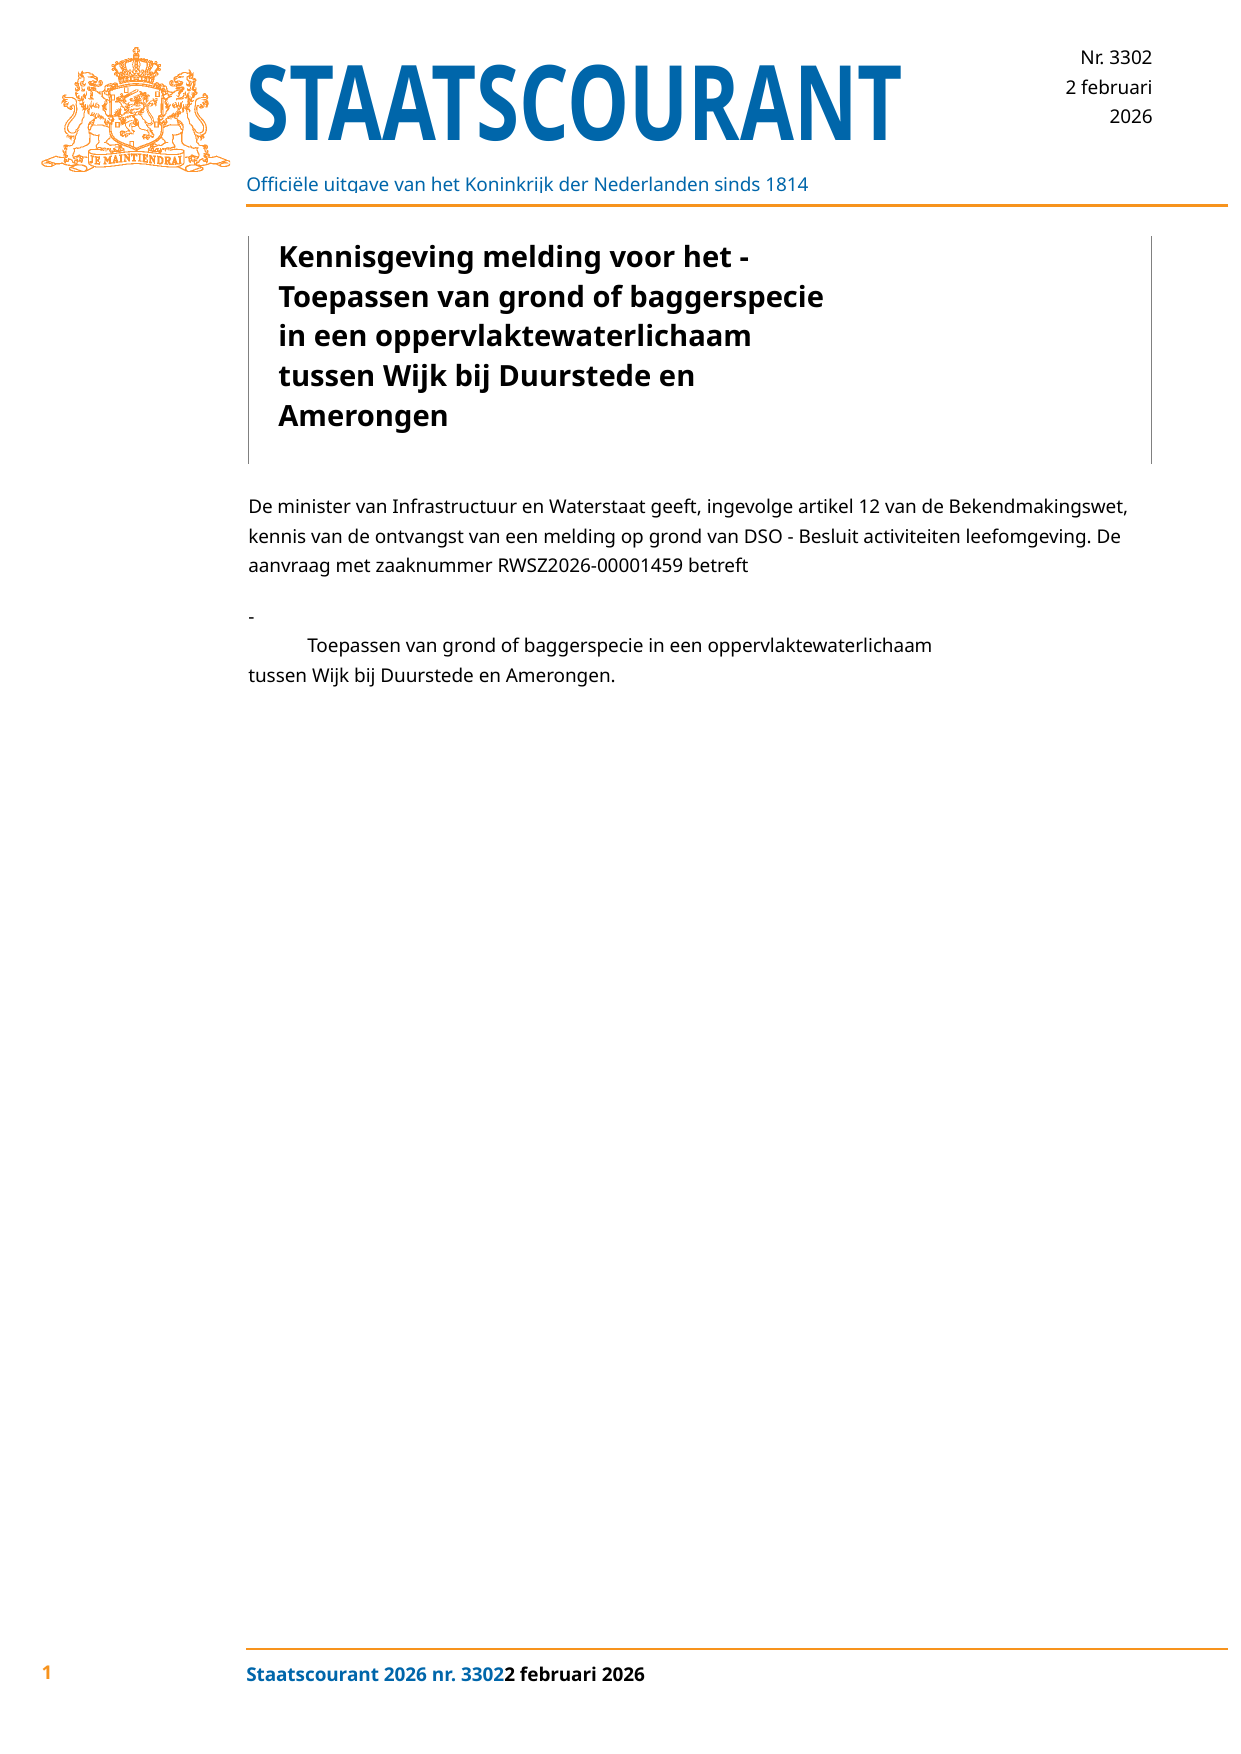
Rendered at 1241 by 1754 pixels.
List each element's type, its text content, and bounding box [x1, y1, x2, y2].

text tussen Wijk bij Duurstede en Amerongen. [248, 662, 1152, 688]
table_header [850, 414, 1151, 464]
table_header [850, 236, 912, 413]
table_header [1090, 236, 1151, 413]
list Toepassen van grond of baggerspecie in een oppervlaktewaterlichaam [248, 632, 1152, 658]
picture [41, 47, 231, 172]
text De minister van Infrastructuur en Waterstaat geeft, ingevolge artikel 12 van de Bekendmakingswet, kennis van de ontvangst van een melding op grond van DSO - Besluit activiteiten leefomgeving. De aanvraag met zaaknummer RWSZ2026-00001459 betreft [248, 493, 1152, 578]
picture [912, 236, 1090, 414]
table_header Kennisgeving melding voor het -Toepassen van grond of baggerspecie in een oppervlaktewaterlichaam tussen Wijk bij Duurstede en Amerongen [249, 236, 850, 464]
